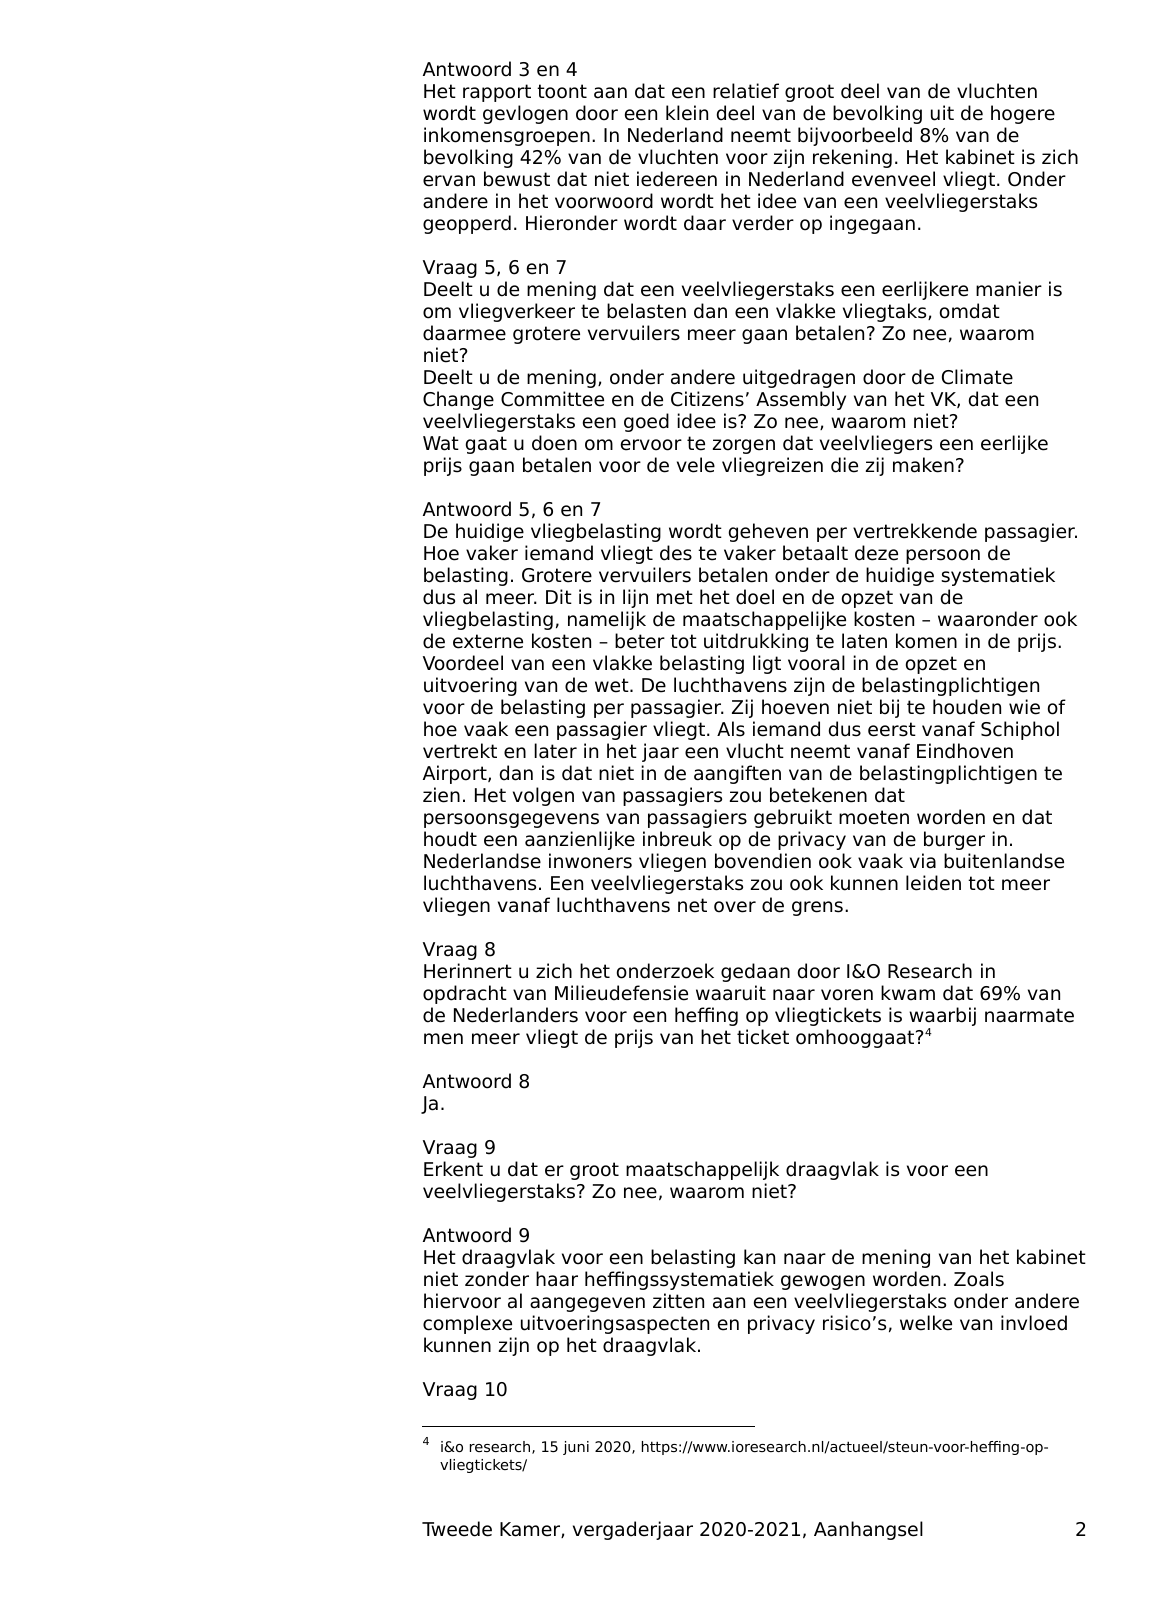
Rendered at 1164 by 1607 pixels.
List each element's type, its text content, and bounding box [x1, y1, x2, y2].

text Vraag 8 [422, 939, 1087, 961]
text Vraag 5, 6 en 7 [422, 257, 1087, 279]
text Het rapport toont aan dat een relatief groot deel van de vluchten wordt gevlogen door een klein deel van de bevolking uit de hogere inkomensgroepen. In Nederland neemt bijvoorbeeld 8% van de bevolking 42% van de vluchten voor zijn rekening. Het kabinet is zich ervan bewust dat niet iedereen in Nederland evenveel vliegt. Onder andere in het voorwoord wordt het idee van een veelvliegerstaks geopperd. Hieronder wordt daar verder op ingegaan. [422, 81, 1087, 235]
text Deelt u de mening, onder andere uitgedragen door de Climate Change Committee en de Citizens’ Assembly van het VK, dat een veelvliegerstaks een goed idee is? Zo nee, waarom niet? [422, 367, 1087, 433]
text Wat gaat u doen om ervoor te zorgen dat veelvliegers een eerlijke prijs gaan betalen voor de vele vliegreizen die zij maken? [422, 433, 1087, 477]
text De huidige vliegbelasting wordt geheven per vertrekkende passagier. Hoe vaker iemand vliegt des te vaker betaalt deze persoon de belasting. Grotere vervuilers betalen onder de huidige systematiek dus al meer. Dit is in lijn met het doel en de opzet van de vliegbelasting, namelijk de maatschappelijke kosten – waaronder ook de externe kosten – beter tot uitdrukking te laten komen in de prijs. Voordeel van een vlakke belasting ligt vooral in de opzet en uitvoering van de wet. De luchthavens zijn de belastingplichtigen voor de belasting per passagier. Zij hoeven niet bij te houden wie of hoe vaak een passagier vliegt. Als iemand dus eerst vanaf Schiphol vertrekt en later in het jaar een vlucht neemt vanaf Eindhoven Airport, dan is dat niet in de aangiften van de belastingplichtigen te zien. Het volgen van passagiers zou betekenen dat persoonsgegevens van passagiers gebruikt moeten worden en dat houdt een aanzienlijke inbreuk op de privacy van de burger in. Nederlandse inwoners vliegen bovendien ook vaak via buitenlandse luchthavens. Een veelvliegerstaks zou ook kunnen leiden tot meer vliegen vanaf luchthavens net over de grens. [422, 521, 1087, 917]
text Herinnert u zich het onderzoek gedaan door I&O Research in opdracht van Milieudefensie waaruit naar voren kwam dat 69% van de Nederlanders voor een heffing op vliegtickets is waarbij naarmate men meer vliegt de prijs van het ticket omhooggaat? [422, 961, 1087, 1049]
text Het draagvlak voor een belasting kan naar de mening van het kabinet niet zonder haar heffingssystematiek gewogen worden. Zoals hiervoor al aangegeven zitten aan een veelvliegerstaks onder andere complexe uitvoeringsaspecten en privacy risico’s, welke van invloed kunnen zijn op het draagvlak. [422, 1247, 1087, 1357]
text Antwoord 3 en 4 [422, 59, 1087, 81]
text Antwoord 8 [422, 1071, 1087, 1093]
text Vraag 10 [422, 1379, 1087, 1401]
text i&o research, 15 juni 2020, https://www.ioresearch.nl/actueel/steun-voor-heffing-op-vliegtickets/ [422, 1435, 1087, 1474]
text Ja. [422, 1093, 1087, 1115]
text Deelt u de mening dat een veelvliegerstaks een eerlijkere manier is om vliegverkeer te belasten dan een vlakke vliegtaks, omdat daarmee grotere vervuilers meer gaan betalen? Zo nee, waarom niet? [422, 279, 1087, 367]
text Vraag 9 [422, 1137, 1087, 1159]
text Erkent u dat er groot maatschappelijk draagvlak is voor een veelvliegerstaks? Zo nee, waarom niet? [422, 1159, 1087, 1203]
text Antwoord 9 [422, 1225, 1087, 1247]
text Antwoord 5, 6 en 7 [422, 499, 1087, 521]
